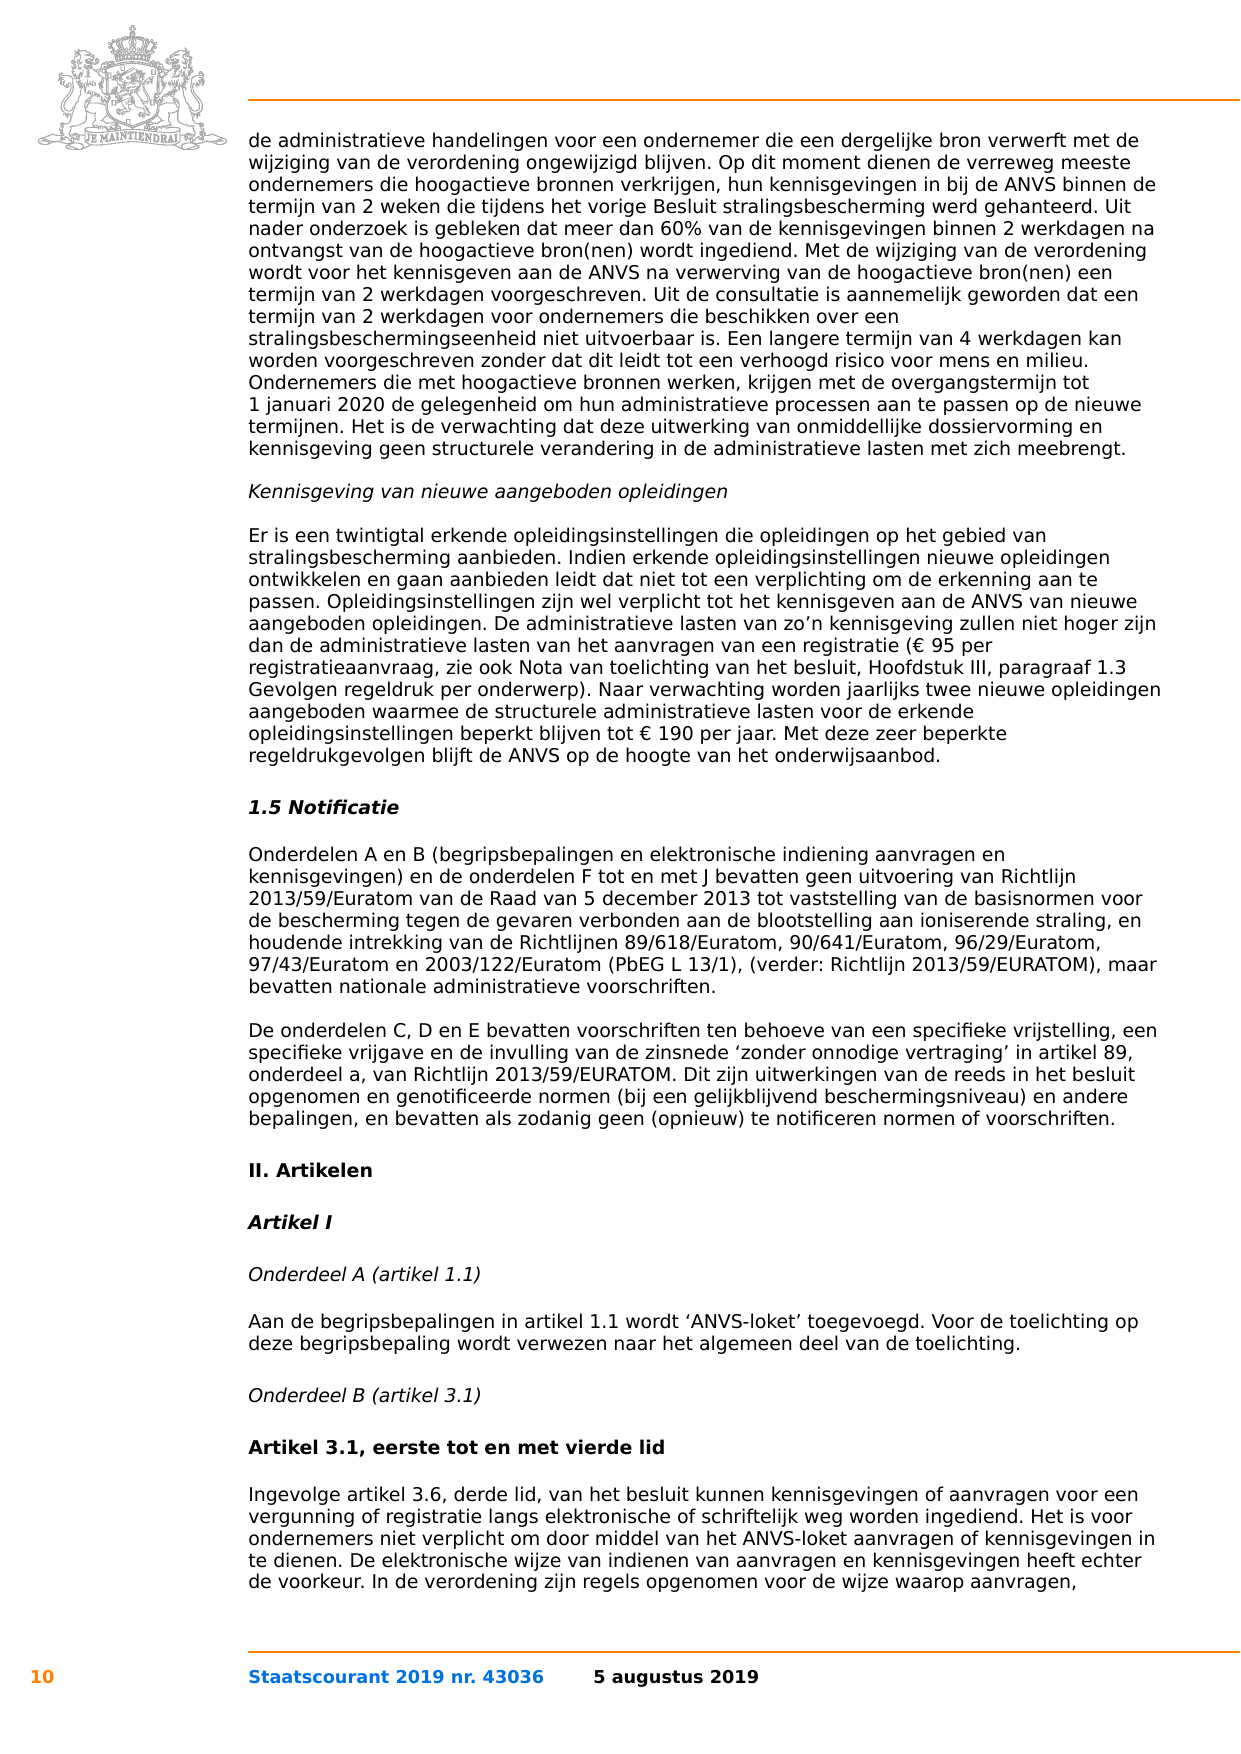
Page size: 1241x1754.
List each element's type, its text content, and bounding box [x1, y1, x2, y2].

subtitle Onderdeel B (artikel 3.1) [248, 1384, 1163, 1407]
text de administratieve handelingen voor een ondernemer die een dergelijke bron verwerft met de wijziging van de verordening ongewijzigd blijven. Op dit moment dienen de verreweg meeste ondernemers die hoogactieve bronnen verkrijgen, hun kennisgevingen in bij de ANVS binnen de termijn van 2 weken die tijdens het vorige Besluit stralingsbescherming werd gehanteerd. Uit nader onderzoek is gebleken dat meer dan 60% van de kennisgevingen binnen 2 werkdagen na ontvangst van de hoogactieve bron(nen) wordt ingediend. Met de wijziging van de verordening wordt voor het kennisgeven aan de ANVS na verwerving van de hoogactieve bron(nen) een termijn van 2 werkdagen voorgeschreven. Uit de consultatie is aannemelijk geworden dat een termijn van 2 werkdagen voor ondernemers die beschikken over een stralingsbeschermingseenheid niet uitvoerbaar is. Een langere termijn van 4 werkdagen kan worden voorgeschreven zonder dat dit leidt tot een verhoogd risico voor mens en milieu. Ondernemers die met hoogactieve bronnen werken, krijgen met de overgangstermijn tot 1 januari 2020 de gelegenheid om hun administratieve processen aan te passen op de nieuwe termijnen. Het is de verwachting dat deze uitwerking van onmiddellijke dossiervorming en kennisgeving geen structurele verandering in de administratieve lasten met zich meebrengt. [248, 130, 1163, 459]
text De onderdelen C, D en E bevatten voorschriften ten behoeve van een specifieke vrijstelling, een specifieke vrijgave en de invulling van de zinsnede ‘zonder onnodige vertraging’ in artikel 89, onderdeel a, van Richtlijn 2013/59/EURATOM. Dit zijn uitwerkingen van de reeds in het besluit opgenomen en genotificeerde normen (bij een gelijkblijvend beschermingsniveau) en andere bepalingen, en bevatten als zodanig geen (opnieuw) te notificeren normen of voorschriften. [248, 1020, 1163, 1130]
text Aan de begripsbepalingen in artikel 1.1 wordt ‘ANVS-loket’ toegevoegd. Voor de toelichting op deze begripsbepaling wordt verwezen naar het algemeen deel van de toelichting. [248, 1311, 1163, 1354]
subtitle Kennisgeving van nieuwe aangeboden opleidingen [248, 481, 1163, 503]
subtitle Artikel I [248, 1212, 1163, 1234]
subtitle II. Artikelen [248, 1160, 1163, 1182]
subtitle 1.5 Notificatie [248, 797, 1163, 819]
subtitle Onderdeel A (artikel 1.1) [248, 1264, 1163, 1286]
text Er is een twintigtal erkende opleidingsinstellingen die opleidingen op het gebied van stralingsbescherming aanbieden. Indien erkende opleidingsinstellingen nieuwe opleidingen ontwikkelen en gaan aanbieden leidt dat niet tot een verplichting om de erkenning aan te passen. Opleidingsinstellingen zijn wel verplicht tot het kennisgeven aan de ANVS van nieuwe aangeboden opleidingen. De administratieve lasten van zo’n kennisgeving zullen niet hoger zijn dan de administratieve lasten van het aanvragen van een registratie (€ 95 per registratieaanvraag, zie ook Nota van toelichting van het besluit, Hoofdstuk III, paragraaf 1.3 Gevolgen regeldruk per onderwerp). Naar verwachting worden jaarlijks twee nieuwe opleidingen aangeboden waarmee de structurele administratieve lasten voor de erkende opleidingsinstellingen beperkt blijven tot € 190 per jaar. Met deze zeer beperkte regeldrukgevolgen blijft de ANVS op de hoogte van het onderwijsaanbod. [248, 525, 1163, 767]
text Ingevolge artikel 3.6, derde lid, van het besluit kunnen kennisgevingen of aanvragen voor een vergunning of registratie langs elektronische of schriftelijk weg worden ingediend. Het is voor ondernemers niet verplicht om door middel van het ANVS-loket aanvragen of kennisgevingen in te dienen. De elektronische wijze van indienen van aanvragen en kennisgevingen heeft echter de voorkeur. In de verordening zijn regels opgenomen voor de wijze waarop aanvragen, [248, 1483, 1163, 1593]
subtitle Artikel 3.1, eerste tot en met vierde lid [248, 1437, 1163, 1458]
text Onderdelen A en B (begripsbepalingen en elektronische indiening aanvragen en kennisgevingen) en de onderdelen F tot en met J bevatten geen uitvoering van Richtlijn 2013/59/Euratom van de Raad van 5 december 2013 tot vaststelling van de basisnormen voor de bescherming tegen de gevaren verbonden aan de blootstelling aan ioniserende straling, en houdende intrekking van de Richtlijnen 89/618/Euratom, 90/641/Euratom, 96/29/Euratom, 97/43/Euratom en 2003/122/Euratom (PbEG L 13/1), (verder: Richtlijn 2013/59/EURATOM), maar bevatten nationale administratieve voorschriften. [248, 844, 1163, 998]
picture [38, 25, 227, 150]
